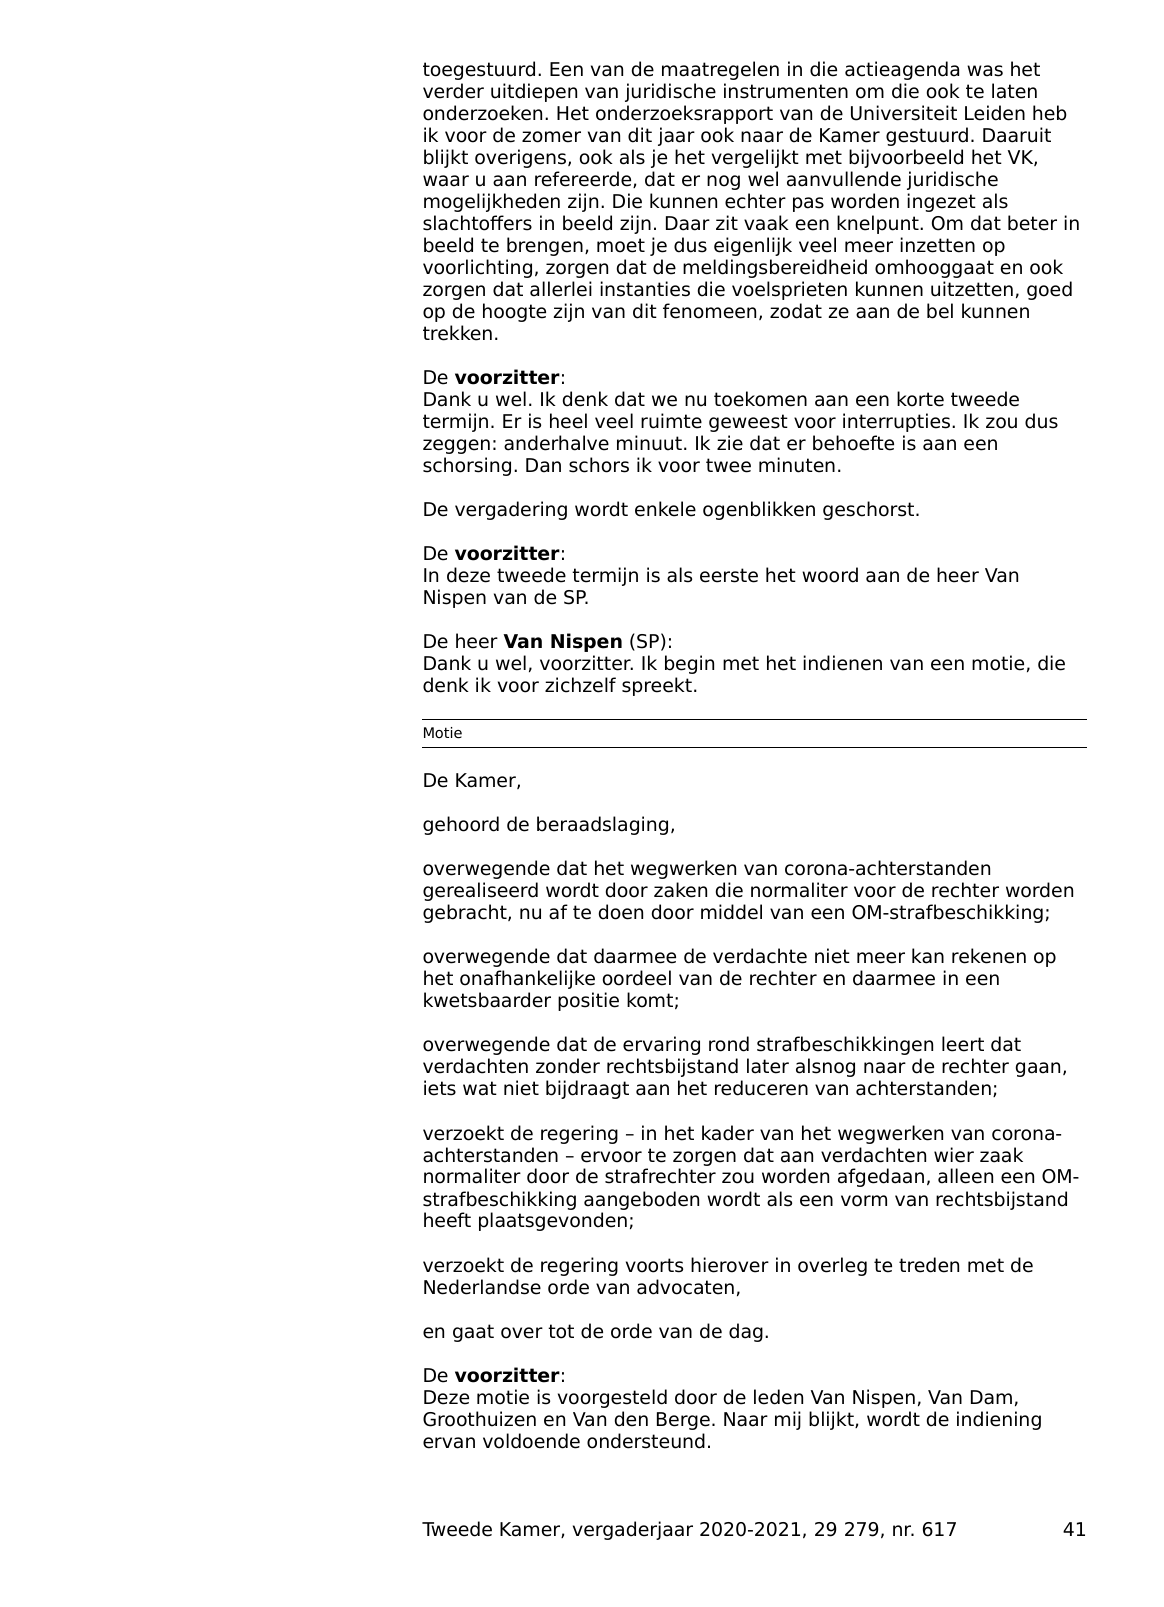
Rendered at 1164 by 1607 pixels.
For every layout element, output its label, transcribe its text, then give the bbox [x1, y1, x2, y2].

text De voorzitter: [422, 543, 1087, 565]
text overwegende dat de ervaring rond strafbeschikkingen leert dat verdachten zonder rechtsbijstand later alsnog naar de rechter gaan, iets wat niet bijdraagt aan het reduceren van achterstanden; [422, 1034, 1087, 1100]
text De Kamer, [422, 770, 1087, 792]
text en gaat over tot de orde van de dag. [422, 1321, 1087, 1343]
text verzoekt de regering – in het kader van het wegwerken van corona-achterstanden – ervoor te zorgen dat aan verdachten wier zaak normaliter door de strafrechter zou worden afgedaan, alleen een OM-strafbeschikking aangeboden wordt als een vorm van rechtsbijstand heeft plaatsgevonden; [422, 1122, 1087, 1232]
text De voorzitter: [422, 1365, 1087, 1387]
table_header Motie [422, 720, 1087, 747]
text Deze motie is voorgesteld door de leden Van Nispen, Van Dam, Groothuizen en Van den Berge. Naar mij blijkt, wordt de indiening ervan voldoende ondersteund. [422, 1387, 1087, 1453]
text De voorzitter: [422, 367, 1087, 389]
text verzoekt de regering voorts hierover in overleg te treden met de Nederlandse orde van advocaten, [422, 1254, 1087, 1298]
text overwegende dat het wegwerken van corona-achterstanden gerealiseerd wordt door zaken die normaliter voor de rechter worden gebracht, nu af te doen door middel van een OM-strafbeschikking; [422, 858, 1087, 924]
text gehoord de beraadslaging, [422, 814, 1087, 836]
text toegestuurd. Een van de maatregelen in die actieagenda was het verder uitdiepen van juridische instrumenten om die ook te laten onderzoeken. Het onderzoeksrapport van de Universiteit Leiden heb ik voor de zomer van dit jaar ook naar de Kamer gestuurd. Daaruit blijkt overigens, ook als je het vergelijkt met bijvoorbeeld het VK, waar u aan refereerde, dat er nog wel aanvullende juridische mogelijkheden zijn. Die kunnen echter pas worden ingezet als slachtoffers in beeld zijn. Daar zit vaak een knelpunt. Om dat beter in beeld te brengen, moet je dus eigenlijk veel meer inzetten op voorlichting, zorgen dat de meldingsbereidheid omhooggaat en ook zorgen dat allerlei instanties die voelsprieten kunnen uitzetten, goed op de hoogte zijn van dit fenomeen, zodat ze aan de bel kunnen trekken. [422, 59, 1087, 345]
text Dank u wel, voorzitter. Ik begin met het indienen van een motie, die denk ik voor zichzelf spreekt. [422, 653, 1087, 697]
text Dank u wel. Ik denk dat we nu toekomen aan een korte tweede termijn. Er is heel veel ruimte geweest voor interrupties. Ik zou dus zeggen: anderhalve minuut. Ik zie dat er behoefte is aan een schorsing. Dan schors ik voor twee minuten. [422, 389, 1087, 477]
text In deze tweede termijn is als eerste het woord aan de heer Van Nispen van de SP. [422, 565, 1087, 609]
text overwegende dat daarmee de verdachte niet meer kan rekenen op het onafhankelijke oordeel van de rechter en daarmee in een kwetsbaarder positie komt; [422, 946, 1087, 1012]
text De heer Van Nispen (SP): [422, 631, 1087, 653]
text De vergadering wordt enkele ogenblikken geschorst. [422, 499, 1087, 521]
